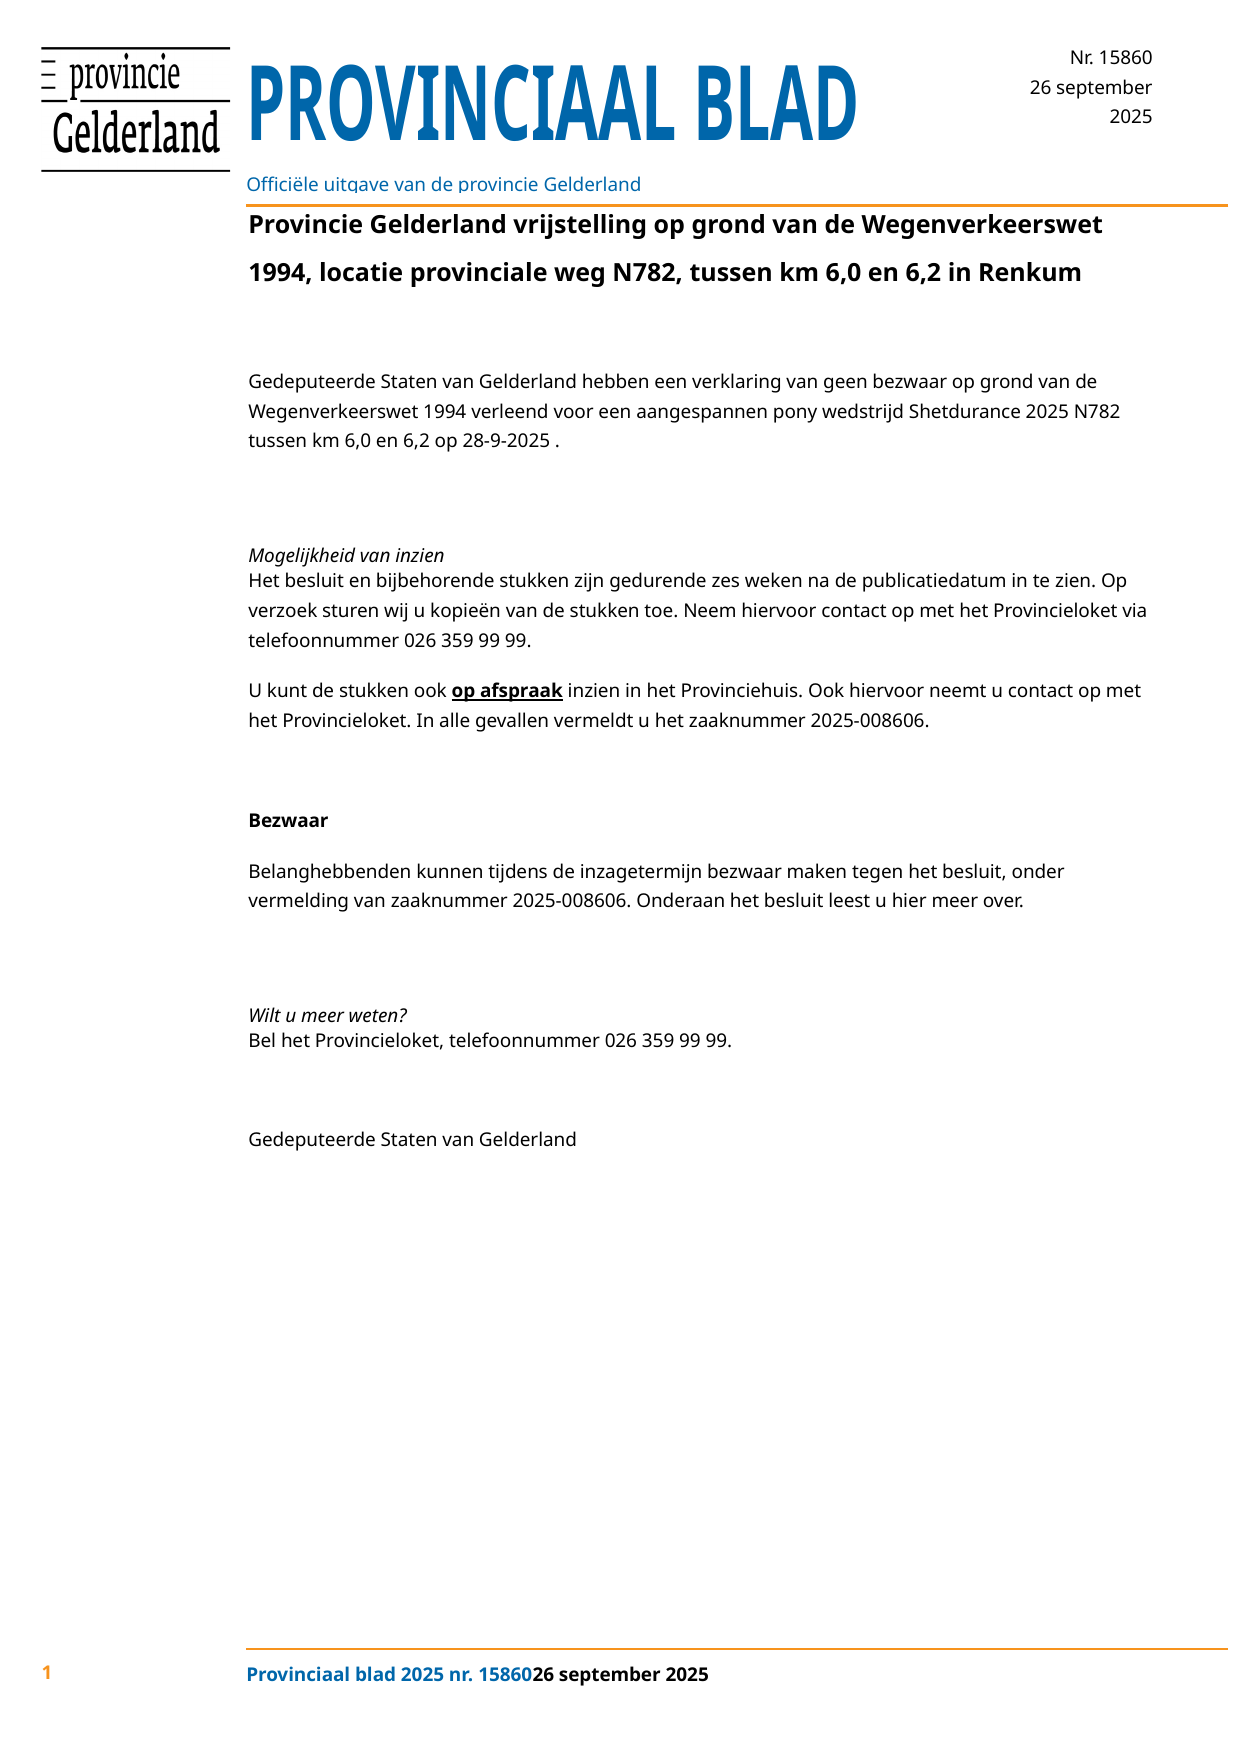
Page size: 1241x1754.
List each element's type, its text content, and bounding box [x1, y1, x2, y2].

text Gedeputeerde Staten van Gelderland [248, 1126, 1152, 1152]
text Provincie Gelderland vrijstelling op grond van de Wegenverkeerswet 1994, locatie provinciale weg N782, tussen km 6,0 en 6,2 in Renkum [248, 207, 1152, 288]
text Belanghebbenden kunnen tijdens de inzagetermijn bezwaar maken tegen het besluit, onder vermelding van zaaknummer 2025-008606. Onderaan het besluit leest u hier meer over. [248, 858, 1152, 913]
text U kunt de stukken ook op afspraak inzien in het Provinciehuis. Ook hiervoor neemt u contact op met het Provincieloket. In alle gevallen vermeldt u het zaaknummer 2025-008606. [248, 677, 1152, 732]
text Wilt u meer weten? [248, 1002, 1152, 1028]
picture [41, 47, 231, 172]
text Het besluit en bijbehorende stukken zijn gedurende zes weken na de publicatiedatum in te zien. Op verzoek sturen wij u kopieën van de stukken toe. Neem hiervoor contact op met het Provincieloket via telefoonnummer 026 359 99 99. [248, 568, 1152, 652]
text Mogelijkheid van inzien [248, 542, 1152, 568]
text Gedeputeerde Staten van Gelderland hebben een verklaring van geen bezwaar op grond van de Wegenverkeerswet 1994 verleend voor een aangespannen pony wedstrijd Shetdurance 2025 N782 tussen km 6,0 en 6,2 op 28-9-2025 . [248, 368, 1152, 453]
text Bezwaar [248, 808, 1152, 833]
text Bel het Provincieloket, telefoonnummer 026 359 99 99. [248, 1028, 1152, 1053]
